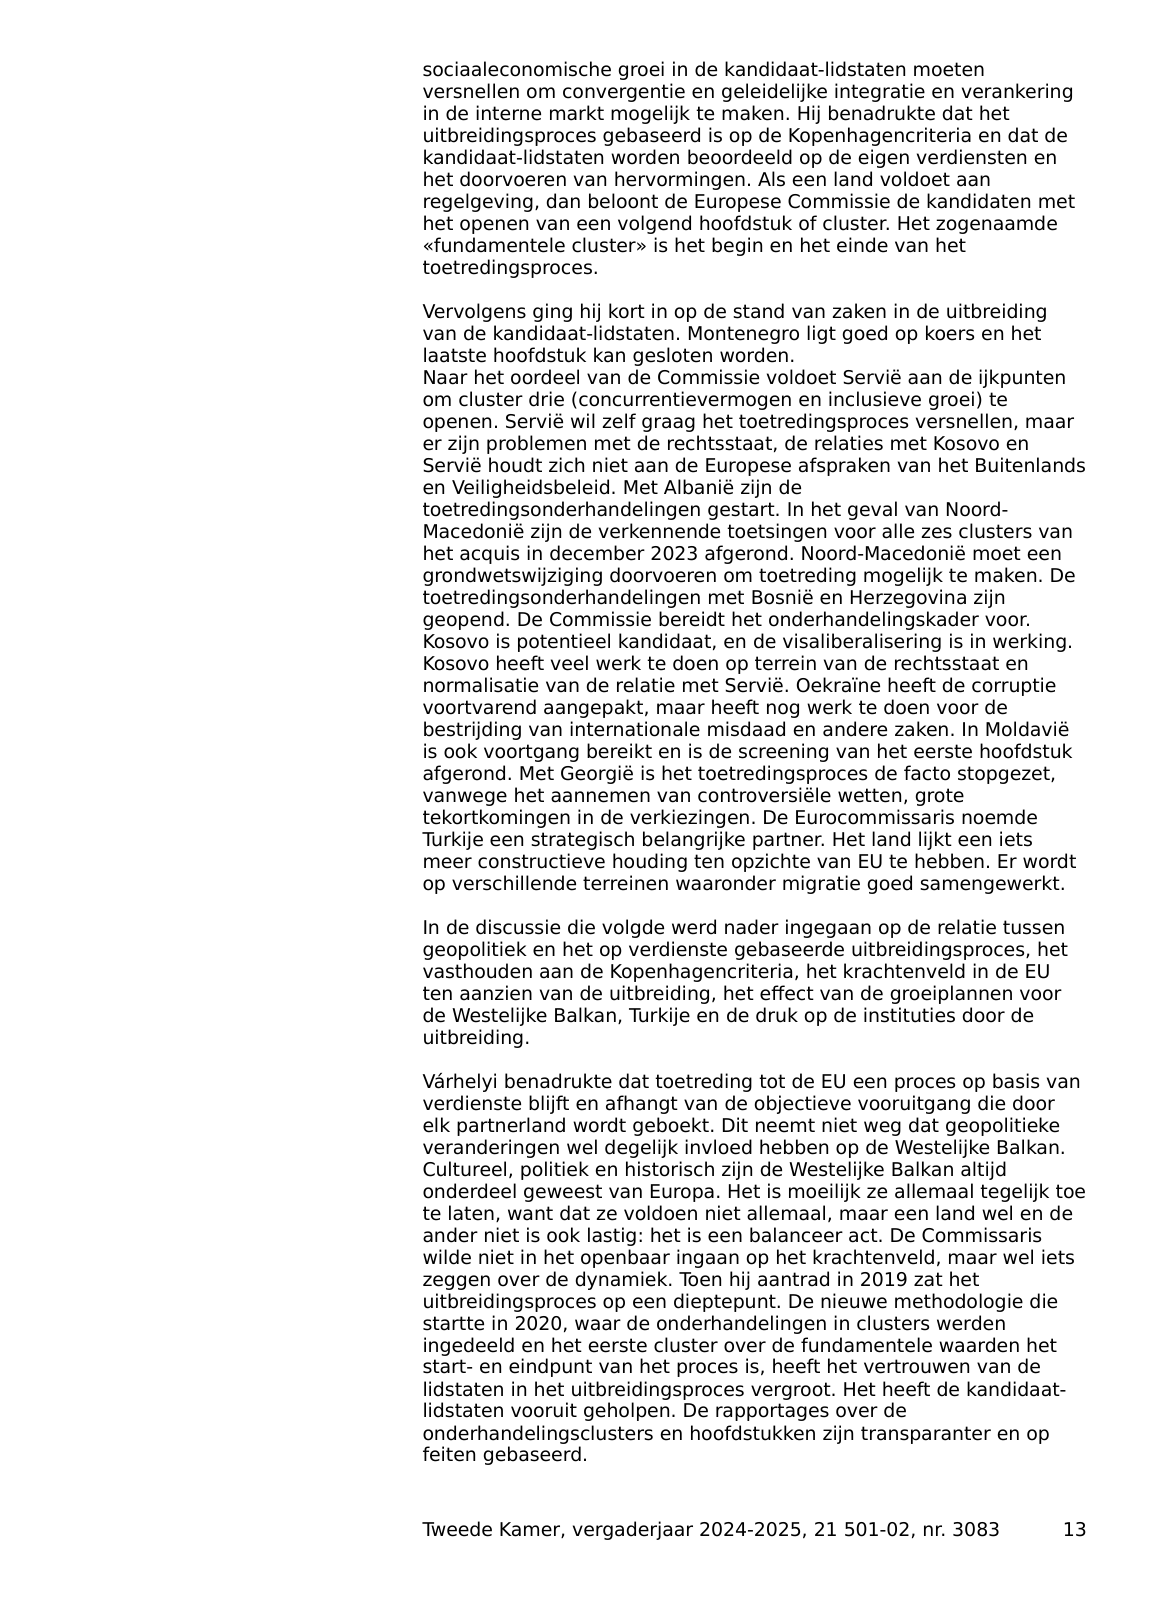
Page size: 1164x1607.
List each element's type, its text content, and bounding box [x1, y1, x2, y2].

text Várhelyi benadrukte dat toetreding tot de EU een proces op basis van verdienste blijft en afhangt van de objectieve vooruitgang die door elk partnerland wordt geboekt. Dit neemt niet weg dat geopolitieke veranderingen wel degelijk invloed hebben op de Westelijke Balkan. Cultureel, politiek en historisch zijn de Westelijke Balkan altijd onderdeel geweest van Europa. Het is moeilijk ze allemaal tegelijk toe te laten, want dat ze voldoen niet allemaal, maar een land wel en de ander niet is ook lastig: het is een balanceer act. De Commissaris wilde niet in het openbaar ingaan op het krachtenveld, maar wel iets zeggen over de dynamiek. Toen hij aantrad in 2019 zat het uitbreidingsproces op een dieptepunt. De nieuwe methodologie die startte in 2020, waar de onderhandelingen in clusters werden ingedeeld en het eerste cluster over de fundamentele waarden het start- en eindpunt van het proces is, heeft het vertrouwen van de lidstaten in het uitbreidingsproces vergroot. Het heeft de kandidaat-lidstaten vooruit geholpen. De rapportages over de onderhandelingsclusters en hoofdstukken zijn transparanter en op feiten gebaseerd. [422, 1071, 1087, 1466]
text In de discussie die volgde werd nader ingegaan op de relatie tussen geopolitiek en het op verdienste gebaseerde uitbreidingsproces, het vasthouden aan de Kopenhagencriteria, het krachtenveld in de EU ten aanzien van de uitbreiding, het effect van de groeiplannen voor de Westelijke Balkan, Turkije en de druk op de instituties door de uitbreiding. [422, 917, 1087, 1048]
text Naar het oordeel van de Commissie voldoet Servië aan de ijkpunten om cluster drie (concurrentievermogen en inclusieve groei) te openen. Servië wil zelf graag het toetredingsproces versnellen, maar er zijn problemen met de rechtsstaat, de relaties met Kosovo en Servië houdt zich niet aan de Europese afspraken van het Buitenlands en Veiligheidsbeleid. Met Albanië zijn de toetredingsonderhandelingen gestart. In het geval van Noord-Macedonië zijn de verkennende toetsingen voor alle zes clusters van het acquis in december 2023 afgerond. Noord-Macedonië moet een grondwetswijziging doorvoeren om toetreding mogelijk te maken. De toetredingsonderhandelingen met Bosnië en Herzegovina zijn geopend. De Commissie bereidt het onderhandelingskader voor. Kosovo is potentieel kandidaat, en de visaliberalisering is in werking. Kosovo heeft veel werk te doen op terrein van de rechtsstaat en normalisatie van de relatie met Servië. Oekraïne heeft de corruptie voortvarend aangepakt, maar heeft nog werk te doen voor de bestrijding van internationale misdaad en andere zaken. In Moldavië is ook voortgang bereikt en is de screening van het eerste hoofdstuk afgerond. Met Georgië is het toetredingsproces de facto stopgezet, vanwege het aannemen van controversiële wetten, grote tekortkomingen in de verkiezingen. De Eurocommissaris noemde Turkije een strategisch belangrijke partner. Het land lijkt een iets meer constructieve houding ten opzichte van EU te hebben. Er wordt op verschillende terreinen waaronder migratie goed samengewerkt. [422, 367, 1087, 894]
text sociaaleconomische groei in de kandidaat-lidstaten moeten versnellen om convergentie en geleidelijke integratie en verankering in de interne markt mogelijk te maken. Hij benadrukte dat het uitbreidingsproces gebaseerd is op de Kopenhagencriteria en dat de kandidaat-lidstaten worden beoordeeld op de eigen verdiensten en het doorvoeren van hervormingen. Als een land voldoet aan regelgeving, dan beloont de Europese Commissie de kandidaten met het openen van een volgend hoofdstuk of cluster. Het zogenaamde «fundamentele cluster» is het begin en het einde van het toetredingsproces. [422, 59, 1087, 279]
text Vervolgens ging hij kort in op de stand van zaken in de uitbreiding van de kandidaat-lidstaten. Montenegro ligt goed op koers en het laatste hoofdstuk kan gesloten worden. [422, 301, 1087, 367]
